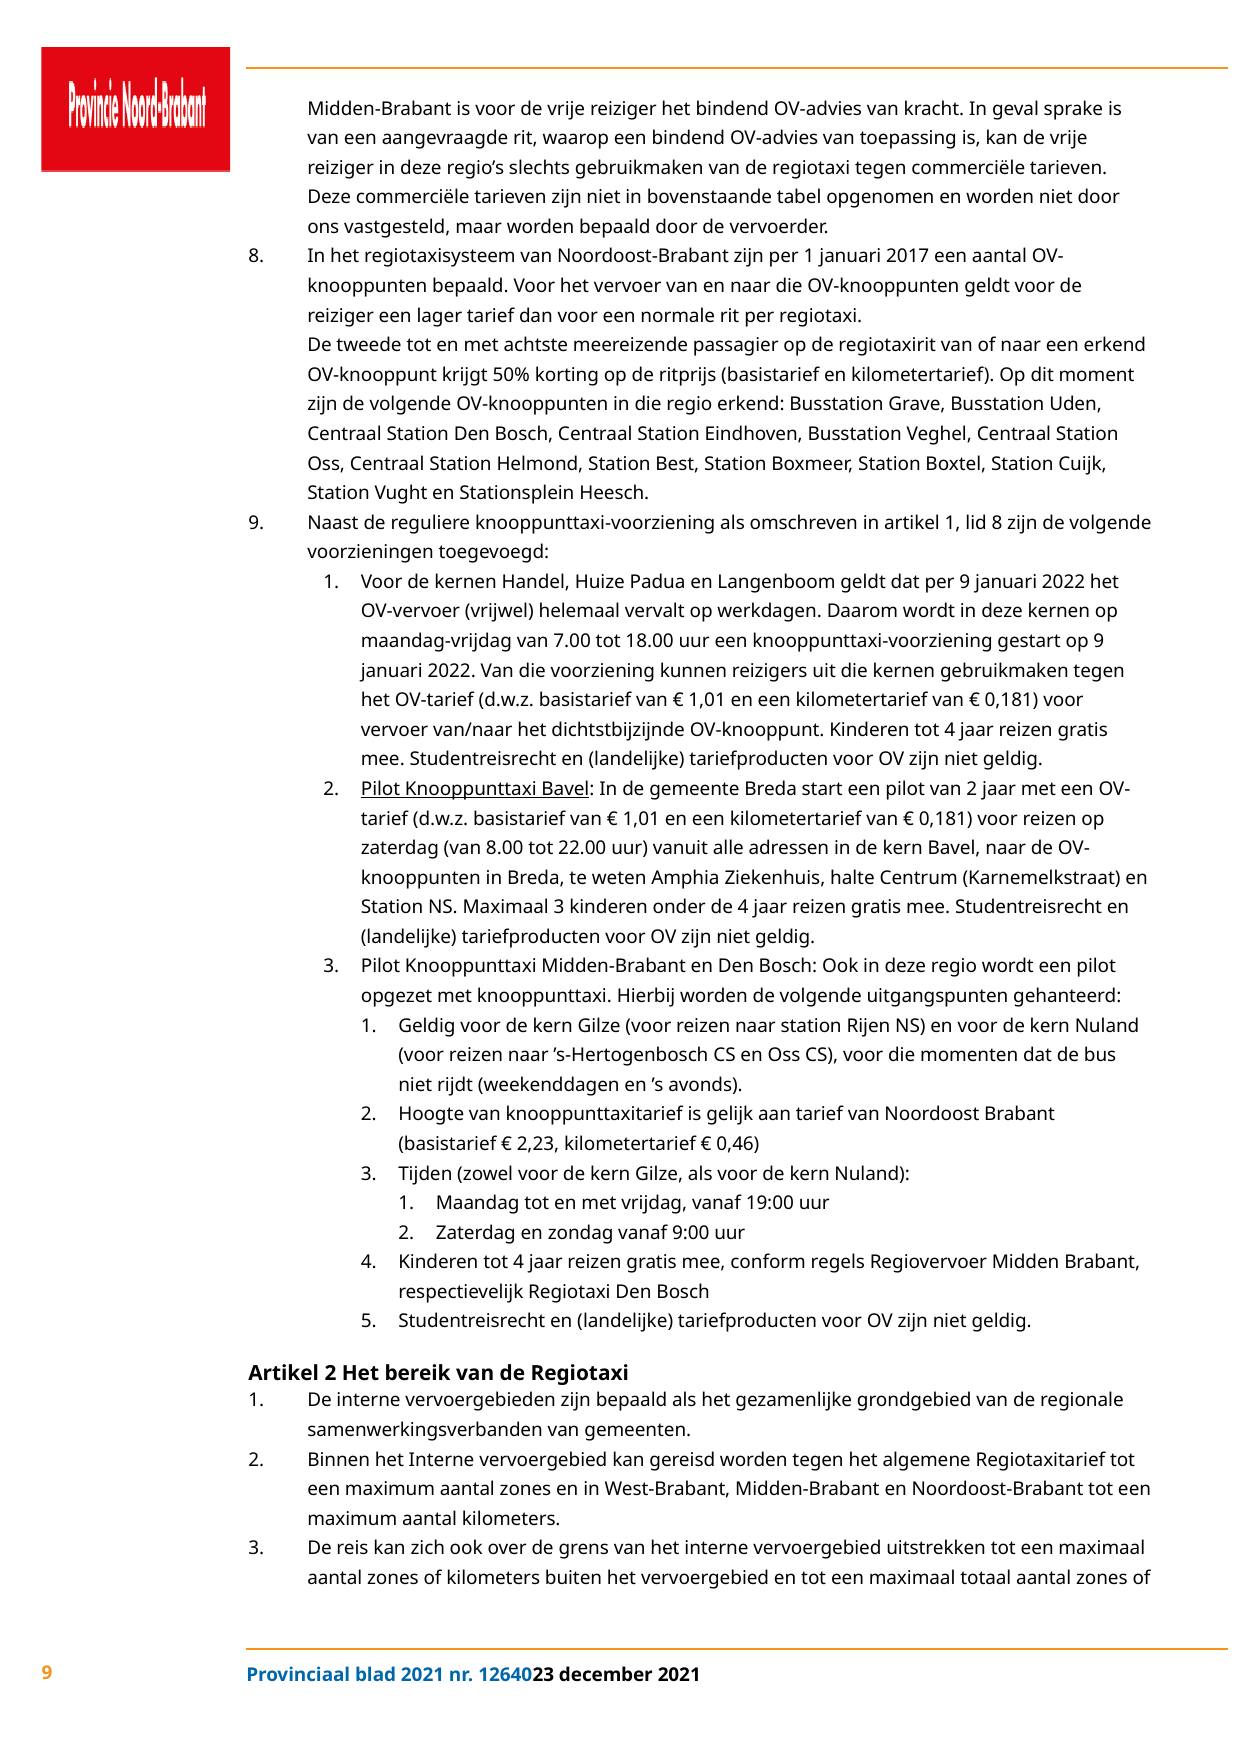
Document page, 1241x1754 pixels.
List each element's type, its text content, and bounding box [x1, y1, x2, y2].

list Binnen het Interne vervoergebied kan gereisd worden tegen het algemene Regiotaxitarief tot een maximum aantal zones en in West-Brabant, Midden-Brabant en Noordoost-Brabant tot een maximum aantal kilometers. [248, 1446, 1152, 1531]
list Studentreisrecht en (landelijke) tariefproducten voor OV zijn niet geldig. [361, 1308, 1152, 1333]
list Pilot Knooppunttaxi Bavel: In de gemeente Breda start een pilot van 2 jaar met een OV-tarief (d.w.z. basistarief van € 1,01 en een kilometertarief van € 0,181) voor reizen op zaterdag (van 8.00 tot 22.00 uur) vanuit alle adressen in de kern Bavel, naar de OV-knooppunten in Breda, te weten Amphia Ziekenhuis, halte Centrum (Karnemelkstraat) en Station NS. Maximaal 3 kinderen onder de 4 jaar reizen gratis mee. Studentreisrecht en (landelijke) tariefproducten voor OV zijn niet geldig. [323, 775, 1152, 949]
list De tweede tot en met achtste meereizende passagier op de regiotaxirit van of naar een erkend OV-knooppunt krijgt 50% korting op de ritprijs (basistarief en kilometertarief). Op dit moment zijn de volgende OV-knooppunten in die regio erkend: Busstation Grave, Busstation Uden, Centraal Station Den Bosch, Centraal Station Eindhoven, Busstation Veghel, Centraal Station Oss, Centraal Station Helmond, Station Best, Station Boxmeer, Station Boxtel, Station Cuijk, Station Vught en Stationsplein Heesch. [248, 331, 1152, 505]
list Midden-Brabant is voor de vrije reiziger het bindend OV-advies van kracht. In geval sprake is van een aangevraagde rit, waarop een bindend OV-advies van toepassing is, kan de vrije reiziger in deze regio’s slechts gebruikmaken van de regiotaxi tegen commerciële tarieven. Deze commerciële tarieven zijn niet in bovenstaande tabel opgenomen en worden niet door ons vastgesteld, maar worden bepaald door de vervoerder. [248, 95, 1152, 239]
list Hoogte van knooppunttaxitarief is gelijk aan tarief van Noordoost Brabant (basistarief € 2,23, kilometertarief € 0,46) [361, 1101, 1152, 1156]
list In het regiotaxisysteem van Noordoost-Brabant zijn per 1 januari 2017 een aantal OV-knooppunten bepaald. Voor het vervoer van en naar die OV-knooppunten geldt voor de reiziger een lager tarief dan voor een normale rit per regiotaxi. [248, 243, 1152, 328]
list Pilot Knooppunttaxi Midden-Brabant en Den Bosch: Ook in deze regio wordt een pilot opgezet met knooppunttaxi. Hierbij worden de volgende uitgangspunten gehanteerd: [323, 953, 1152, 1008]
list De interne vervoergebieden zijn bepaald als het gezamenlijke grondgebied van de regionale samenwerkingsverbanden van gemeenten. [248, 1387, 1152, 1442]
list De reis kan zich ook over de grens van het interne vervoergebied uitstrekken tot een maximaal aantal zones of kilometers buiten het vervoergebied en tot een maximaal totaal aantal zones of [248, 1534, 1152, 1590]
list Kinderen tot 4 jaar reizen gratis mee, conform regels Regiovervoer Midden Brabant, respectievelijk Regiotaxi Den Bosch [361, 1248, 1152, 1304]
list Geldig voor de kern Gilze (voor reizen naar station Rijen NS) en voor de kern Nuland (voor reizen naar ’s-Hertogenbosch CS en Oss CS), voor die momenten dat de bus niet rijdt (weekenddagen en ’s avonds). [361, 1012, 1152, 1097]
text Artikel 2 Het bereik van de Regiotaxi [248, 1358, 1152, 1387]
picture [41, 47, 231, 172]
list Maandag tot en met vrijdag, vanaf 19:00 uur [398, 1189, 1152, 1215]
list Tijden (zowel voor de kern Gilze, als voor de kern Nuland): [361, 1160, 1152, 1186]
list Zaterdag en zondag vanaf 9:00 uur [398, 1219, 1152, 1245]
list Voor de kernen Handel, Huize Padua en Langenboom geldt dat per 9 januari 2022 het OV-vervoer (vrijwel) helemaal vervalt op werkdagen. Daarom wordt in deze kernen op maandag-vrijdag van 7.00 tot 18.00 uur een knooppunttaxi-voorziening gestart op 9 januari 2022. Van die voorziening kunnen reizigers uit die kernen gebruikmaken tegen het OV-tarief (d.w.z. basistarief van € 1,01 en een kilometertarief van € 0,181) voor vervoer van/naar het dichtstbijzijnde OV-knooppunt. Kinderen tot 4 jaar reizen gratis mee. Studentreisrecht en (landelijke) tariefproducten voor OV zijn niet geldig. [323, 568, 1152, 771]
list Naast de reguliere knooppunttaxi-voorziening als omschreven in artikel 1, lid 8 zijn de volgende voorzieningen toegevoegd: [248, 509, 1152, 564]
